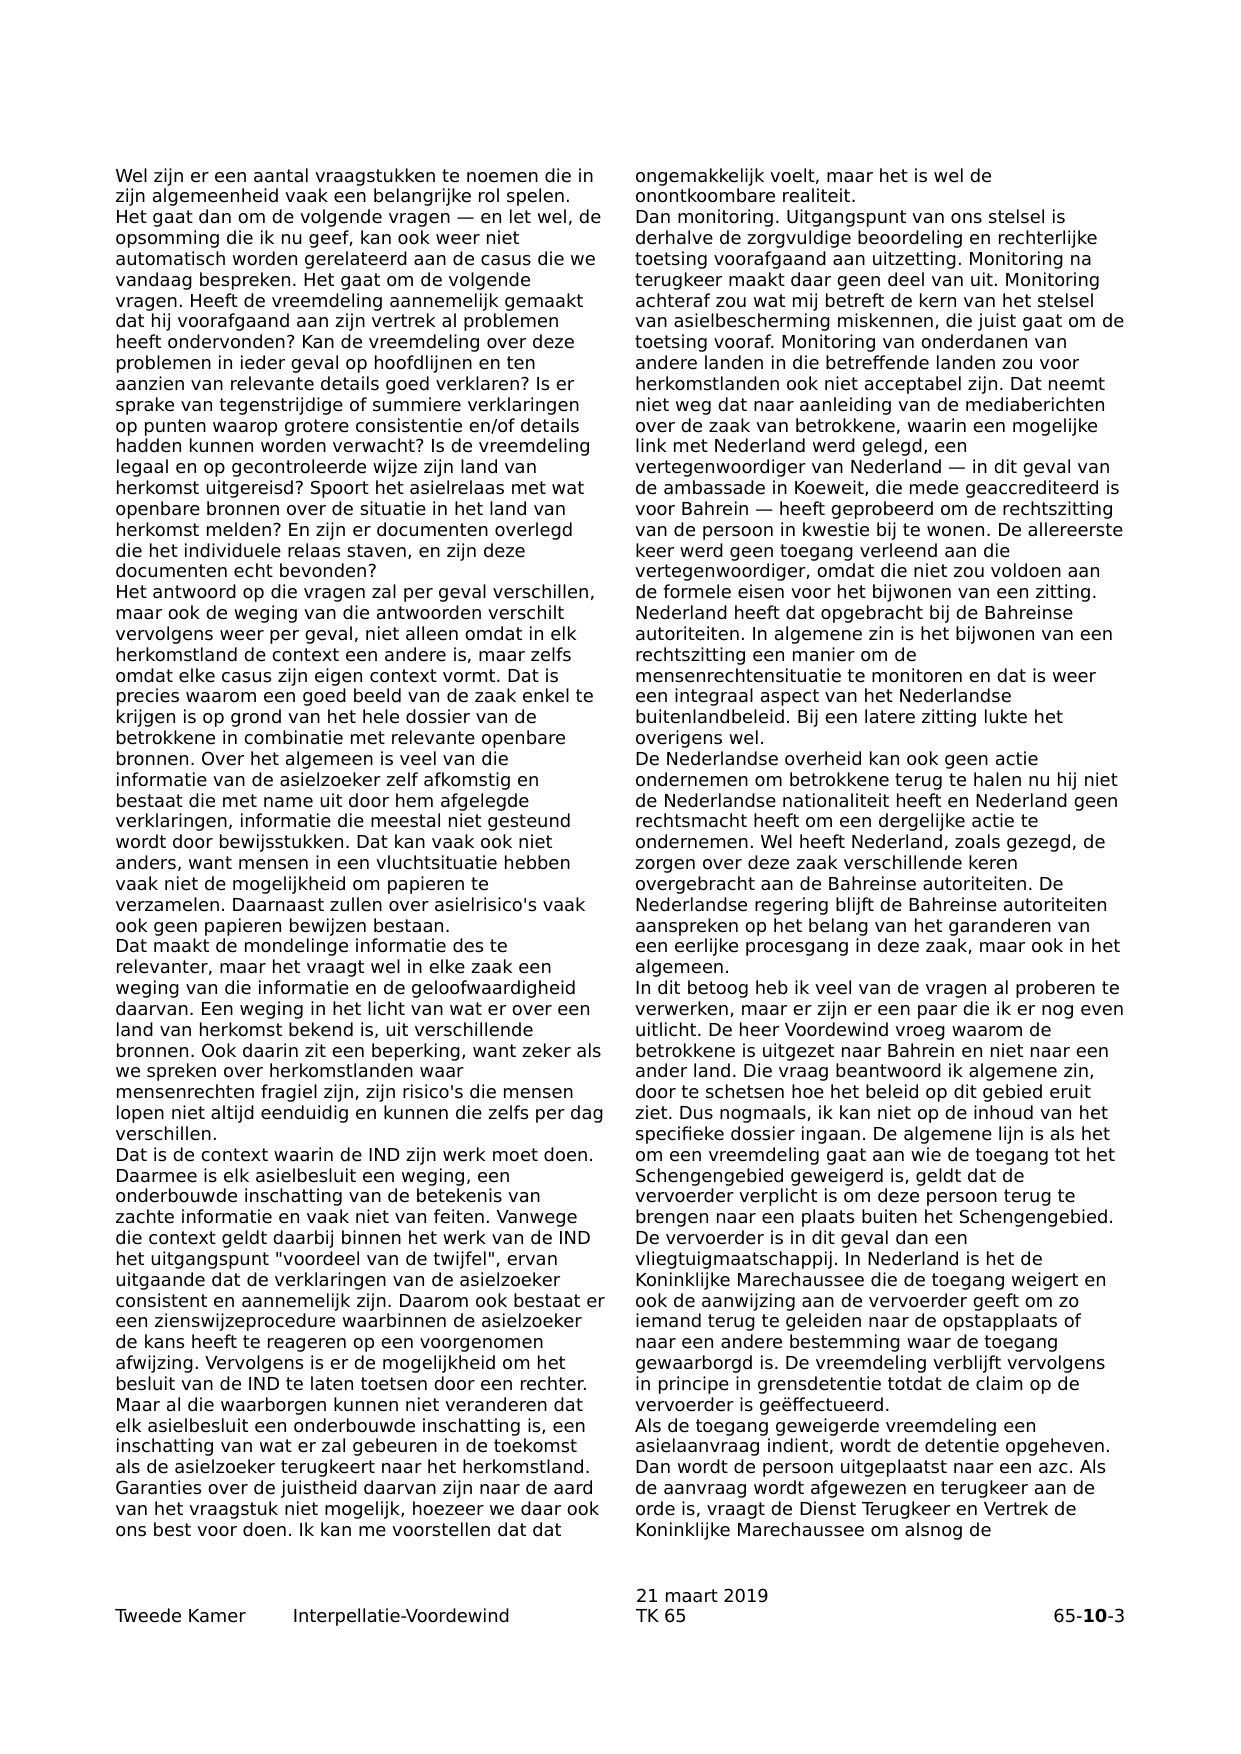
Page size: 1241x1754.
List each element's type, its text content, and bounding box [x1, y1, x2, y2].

text Dan monitoring. Uitgangspunt van ons stelsel is derhalve de zorgvuldige beoordeling en rechterlijke toetsing voorafgaand aan uitzetting. Monitoring na terugkeer maakt daar geen deel van uit. Monitoring achteraf zou wat mij betreft de kern van het stelsel van asielbescherming miskennen, die juist gaat om de toetsing vooraf. Monitoring van onderdanen van andere landen in die betreffende landen zou voor herkomstlanden ook niet acceptabel zijn. Dat neemt niet weg dat naar aanleiding van de mediaberichten over de zaak van betrokkene, waarin een mogelijke link met Nederland werd gelegd, een vertegenwoordiger van Nederland — in dit geval van de ambassade in Koeweit, die mede geaccrediteerd is voor Bahrein — heeft geprobeerd om de rechtszitting van de persoon in kwestie bij te wonen. De allereerste keer werd geen toegang verleend aan die vertegenwoordiger, omdat die niet zou voldoen aan de formele eisen voor het bijwonen van een zitting. Nederland heeft dat opgebracht bij de Bahreinse autoriteiten. In algemene zin is het bijwonen van een rechtszitting een manier om de mensenrechtensituatie te monitoren en dat is weer een integraal aspect van het Nederlandse buitenlandbeleid. Bij een latere zitting lukte het overigens wel. [635, 207, 1125, 749]
text Als de toegang geweigerde vreemdeling een asielaanvraag indient, wordt de detentie opgeheven. Dan wordt de persoon uitgeplaatst naar een azc. Als de aanvraag wordt afgewezen en terugkeer aan de orde is, vraagt de Dienst Terugkeer en Vertrek de Koninklijke Marechaussee om alsnog de [635, 1415, 1125, 1540]
text Dat maakt de mondelinge informatie des te relevanter, maar het vraagt wel in elke zaak een weging van die informatie en de geloofwaardigheid daarvan. Een weging in het licht van wat er over een land van herkomst bekend is, uit verschillende bronnen. Ook daarin zit een beperking, want zeker als we spreken over herkomstlanden waar mensenrechten fragiel zijn, zijn risico's die mensen lopen niet altijd eenduidig en kunnen die zelfs per dag verschillen. [115, 936, 605, 1144]
text Het antwoord op die vragen zal per geval verschillen, maar ook de weging van die antwoorden verschilt vervolgens weer per geval, niet alleen omdat in elk herkomstland de context een andere is, maar zelfs omdat elke casus zijn eigen context vormt. Dat is precies waarom een goed beeld van de zaak enkel te krijgen is op grond van het hele dossier van de betrokkene in combinatie met relevante openbare bronnen. Over het algemeen is veel van die informatie van de asielzoeker zelf afkomstig en bestaat die met name uit door hem afgelegde verklaringen, informatie die meestal niet gesteund wordt door bewijsstukken. Dat kan vaak ook niet anders, want mensen in een vluchtsituatie hebben vaak niet de mogelijkheid om papieren te verzamelen. Daarnaast zullen over asielrisico's vaak ook geen papieren bewijzen bestaan. [115, 582, 605, 936]
text Wel zijn er een aantal vraagstukken te noemen die in zijn algemeenheid vaak een belangrijke rol spelen. Het gaat dan om de volgende vragen — en let wel, de opsomming die ik nu geef, kan ook weer niet automatisch worden gerelateerd aan de casus die we vandaag bespreken. Het gaat om de volgende vragen. Heeft de vreemdeling aannemelijk gemaakt dat hij voorafgaand aan zijn vertrek al problemen heeft ondervonden? Kan de vreemdeling over deze problemen in ieder geval op hoofdlijnen en ten aanzien van relevante details goed verklaren? Is er sprake van tegenstrijdige of summiere verklaringen op punten waarop grotere consistentie en/of details hadden kunnen worden verwacht? Is de vreemdeling legaal en op gecontroleerde wijze zijn land van herkomst uitgereisd? Spoort het asielrelaas met wat openbare bronnen over de situatie in het land van herkomst melden? En zijn er documenten overlegd die het individuele relaas staven, en zijn deze documenten echt bevonden? [115, 165, 605, 582]
text De Nederlandse overheid kan ook geen actie ondernemen om betrokkene terug te halen nu hij niet de Nederlandse nationaliteit heeft en Nederland geen rechtsmacht heeft om een dergelijke actie te ondernemen. Wel heeft Nederland, zoals gezegd, de zorgen over deze zaak verschillende keren overgebracht aan de Bahreinse autoriteiten. De Nederlandse regering blijft de Bahreinse autoriteiten aanspreken op het belang van het garanderen van een eerlijke procesgang in deze zaak, maar ook in het algemeen. [635, 749, 1125, 978]
text Dat is de context waarin de IND zijn werk moet doen. Daarmee is elk asielbesluit een weging, een onderbouwde inschatting van de betekenis van zachte informatie en vaak niet van feiten. Vanwege die context geldt daarbij binnen het werk van de IND het uitgangspunt "voordeel van de twijfel", ervan uitgaande dat de verklaringen van de asielzoeker consistent en aannemelijk zijn. Daarom ook bestaat er een zienswijzeprocedure waarbinnen de asielzoeker de kans heeft te reageren op een voorgenomen afwijzing. Vervolgens is er de mogelijkheid om het besluit van de IND te laten toetsen door een rechter. Maar al die waarborgen kunnen niet veranderen dat elk asielbesluit een onderbouwde inschatting is, een inschatting van wat er zal gebeuren in de toekomst als de asielzoeker terugkeert naar het herkomstland. Garanties over de juistheid daarvan zijn naar de aard van het vraagstuk niet mogelijk, hoezeer we daar ook ons best voor doen. Ik kan me voorstellen dat dat [115, 1144, 605, 1540]
text ongemakkelijk voelt, maar het is wel de onontkoombare realiteit. [635, 165, 1125, 207]
text In dit betoog heb ik veel van de vragen al proberen te verwerken, maar er zijn er een paar die ik er nog even uitlicht. De heer Voordewind vroeg waarom de betrokkene is uitgezet naar Bahrein en niet naar een ander land. Die vraag beantwoord ik algemene zin, door te schetsen hoe het beleid op dit gebied eruit ziet. Dus nogmaals, ik kan niet op de inhoud van het specifieke dossier ingaan. De algemene lijn is als het om een vreemdeling gaat aan wie de toegang tot het Schengengebied geweigerd is, geldt dat de vervoerder verplicht is om deze persoon terug te brengen naar een plaats buiten het Schengengebied. De vervoerder is in dit geval dan een vliegtuigmaatschappij. In Nederland is het de Koninklijke Marechaussee die de toegang weigert en ook de aanwijzing aan de vervoerder geeft om zo iemand terug te geleiden naar de opstapplaats of naar een andere bestemming waar de toegang gewaarborgd is. De vreemdeling verblijft vervolgens in principe in grensdetentie totdat de claim op de vervoerder is geëffectueerd. [635, 978, 1125, 1415]
